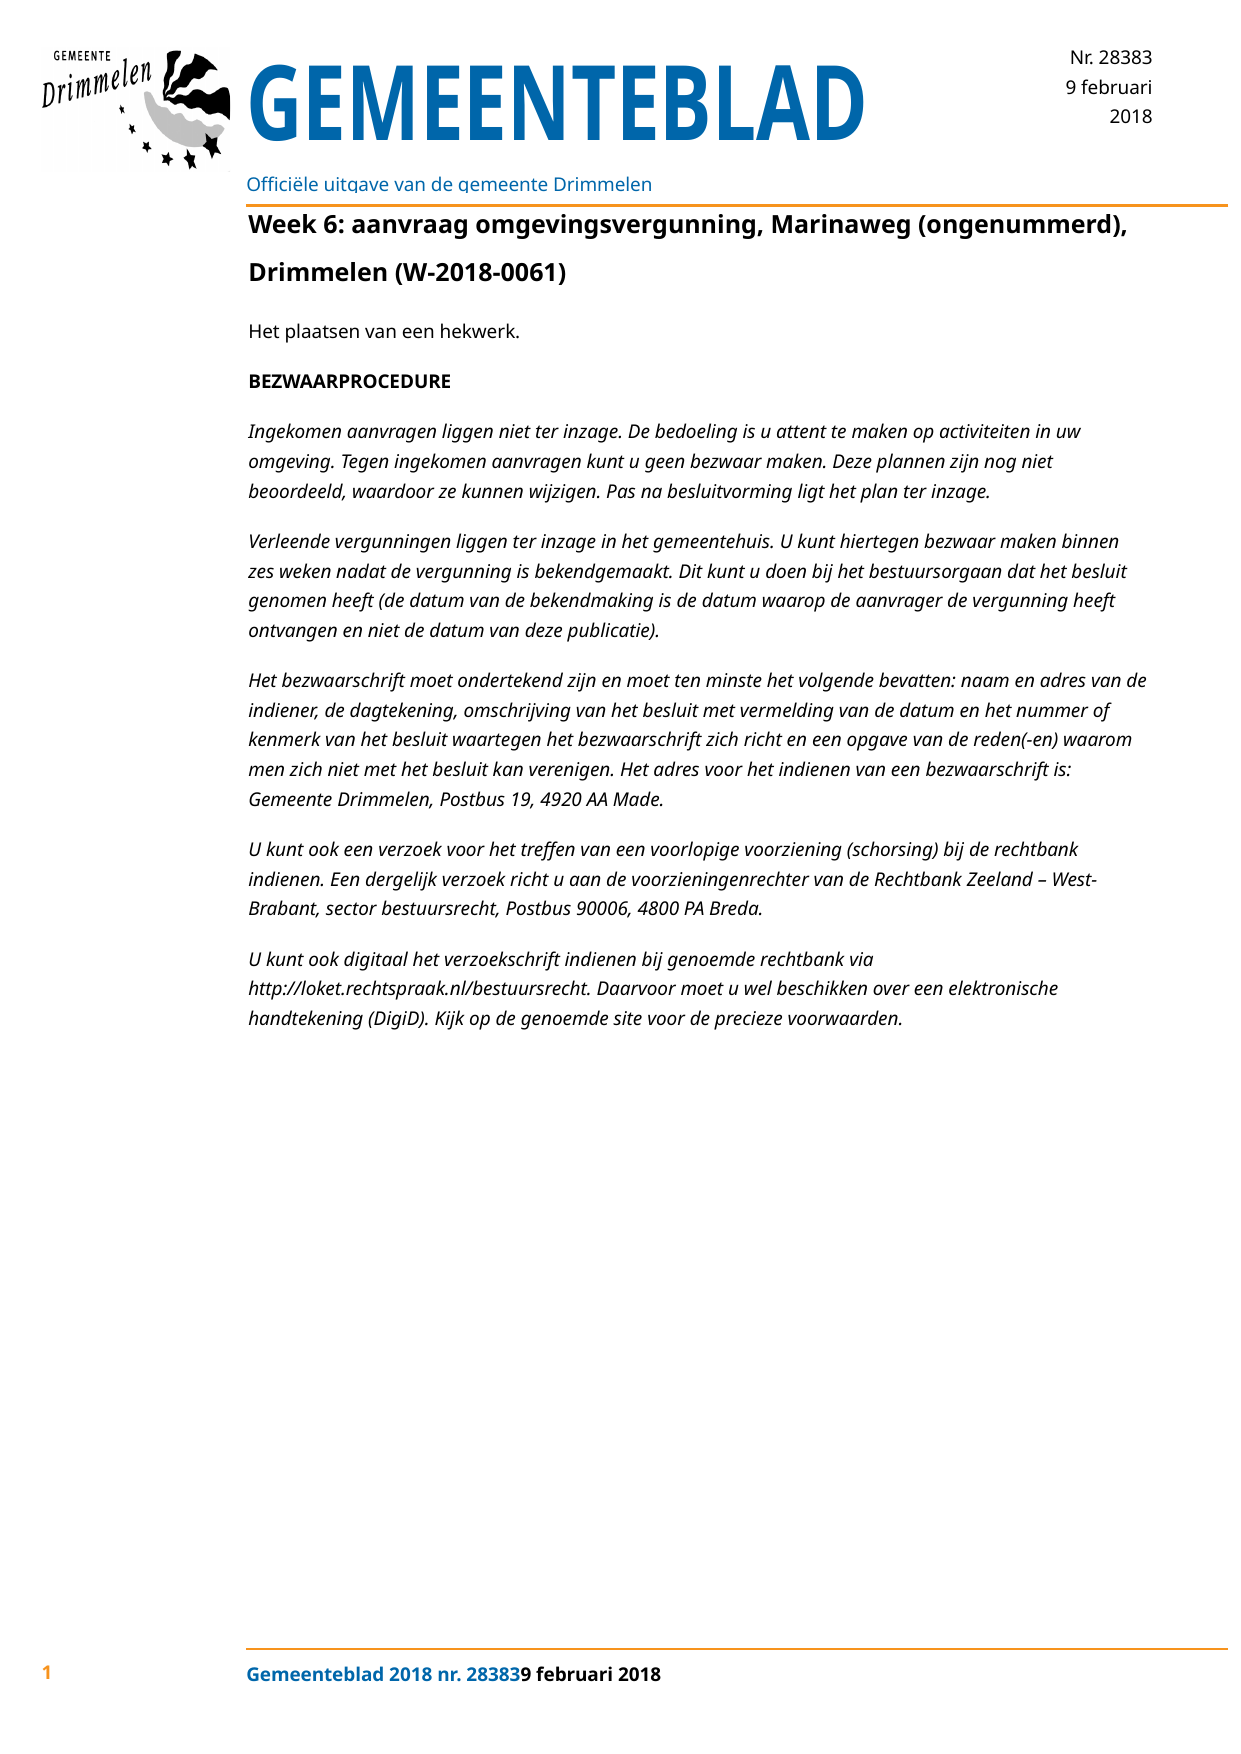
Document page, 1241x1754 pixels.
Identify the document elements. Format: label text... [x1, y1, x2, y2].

text Het bezwaarschrift moet ondertekend zijn en moet ten minste het volgende bevatten: naam en adres van de indiener, de dagtekening, omschrijving van het besluit met vermelding van de datum en het nummer of kenmerk van het besluit waartegen het bezwaarschrift zich richt en een opgave van de reden(-en) waarom men zich niet met het besluit kan verenigen. Het adres voor het indienen van een bezwaarschrift is: Gemeente Drimmelen, Postbus 19, 4920 AA Made. [248, 667, 1152, 812]
picture [41, 47, 231, 172]
text U kunt ook digitaal het verzoekschrift indienen bij genoemde rechtbank via http://loket.rechtspraak.nl/bestuursrecht. Daarvoor moet u wel beschikken over een elektronische handtekening (DigiD). Kijk op de genoemde site voor de precieze voorwaarden. [248, 946, 1152, 1031]
text Ingekomen aanvragen liggen niet ter inzage. De bedoeling is u attent te maken op activiteiten in uw omgeving. Tegen ingekomen aanvragen kunt u geen bezwaar maken. Deze plannen zijn nog niet beoordeeld, waardoor ze kunnen wijzigen. Pas na besluitvorming ligt het plan ter inzage. [248, 419, 1152, 504]
text U kunt ook een verzoek voor het treffen van een voorlopige voorziening (schorsing) bij de rechtbank indienen. Een dergelijk verzoek richt u aan de voorzieningenrechter van de Rechtbank Zeeland – West-Brabant, sector bestuursrecht, Postbus 90006, 4800 PA Breda. [248, 836, 1152, 921]
text Week 6: aanvraag omgevingsvergunning, Marinaweg (ongenummerd), Drimmelen (W-2018-0061) [248, 207, 1152, 288]
text BEZWAARPROCEDURE [248, 368, 1152, 394]
text Verleende vergunningen liggen ter inzage in het gemeentehuis. U kunt hiertegen bezwaar maken binnen zes weken nadat de vergunning is bekendgemaakt. Dit kunt u doen bij het bestuursorgaan dat het besluit genomen heeft (de datum van de bekendmaking is de datum waarop de aanvrager de vergunning heeft ontvangen en niet de datum van deze publicatie). [248, 528, 1152, 643]
text Het plaatsen van een hekwerk. [248, 318, 1152, 344]
